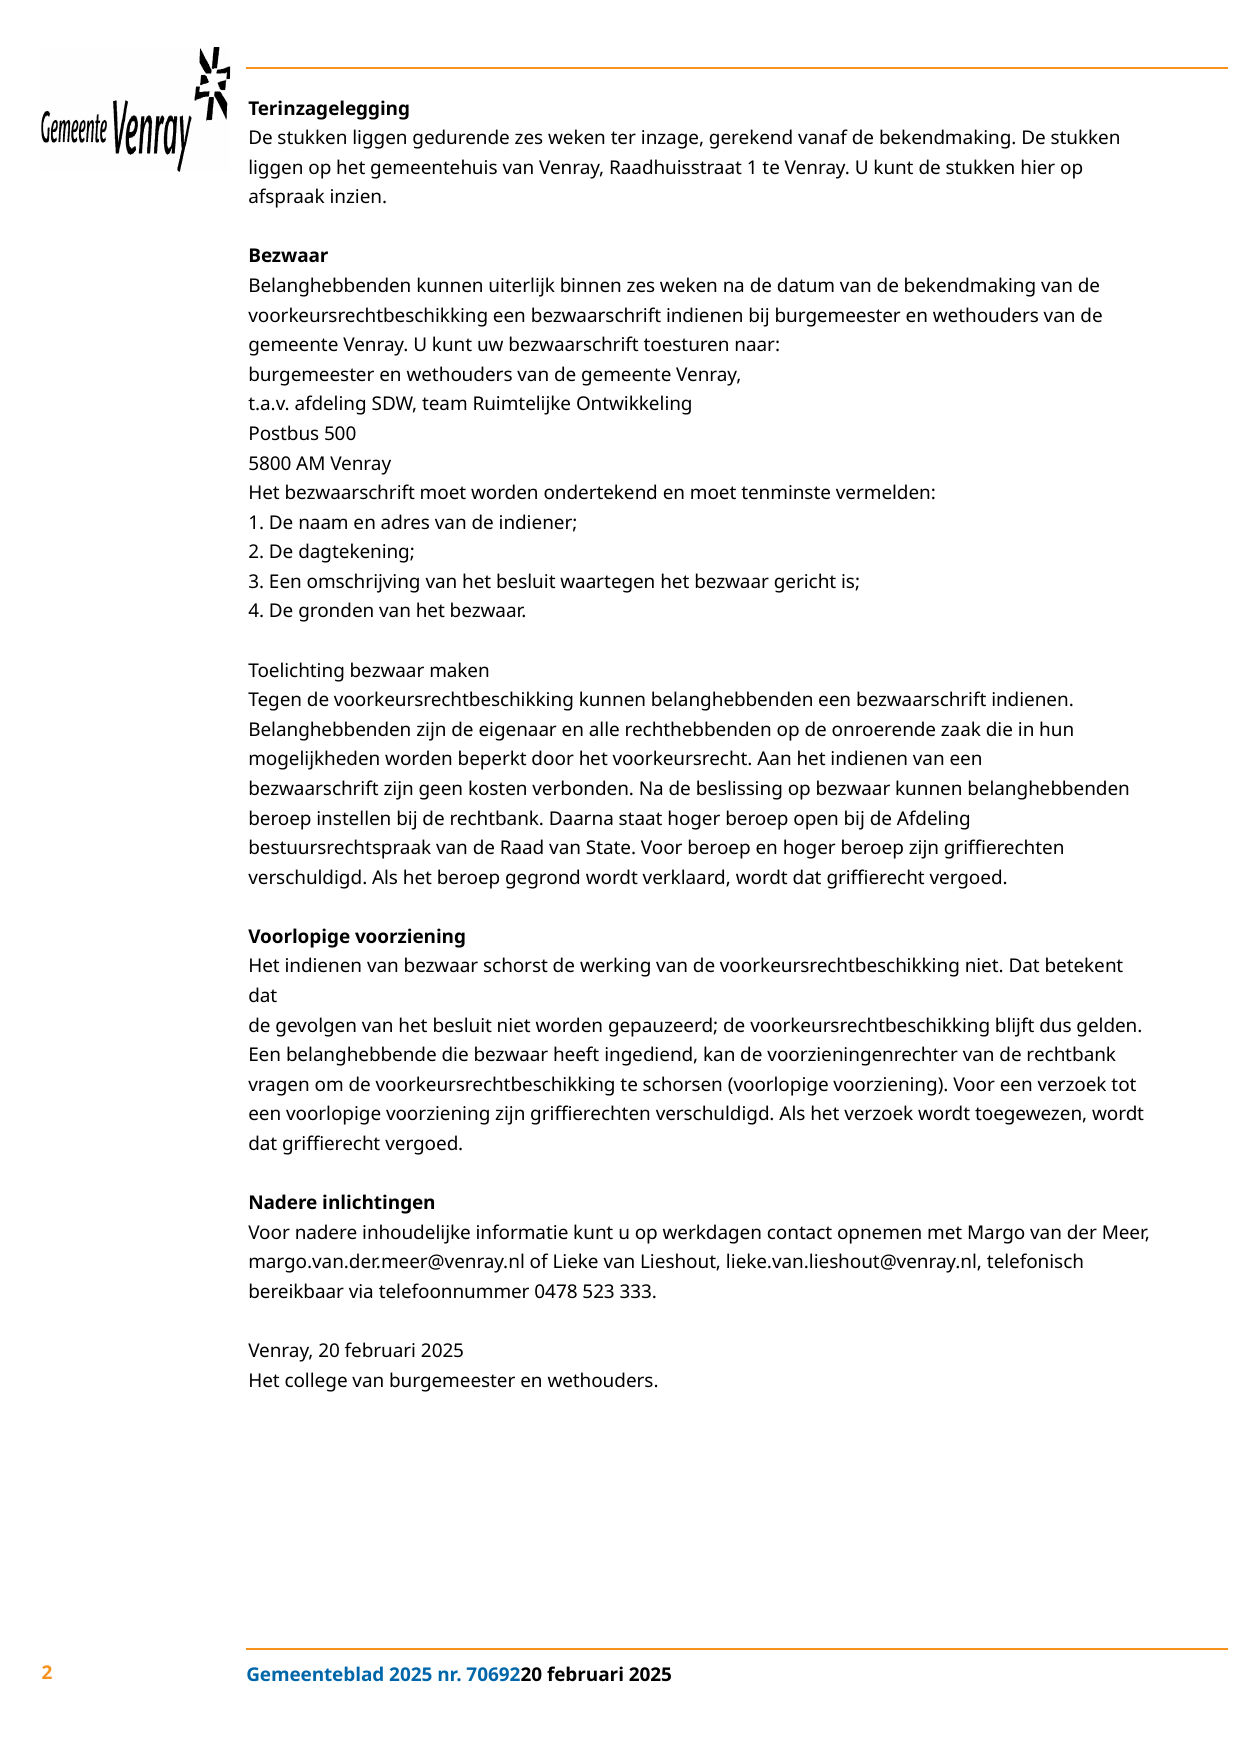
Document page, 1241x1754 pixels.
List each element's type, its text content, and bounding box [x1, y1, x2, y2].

text Het indienen van bezwaar schorst de werking van de voorkeursrechtbeschikking niet. Dat betekent dat [248, 953, 1152, 1008]
text Het college van burgemeester en wethouders. [248, 1367, 1152, 1393]
text Een belanghebbende die bezwaar heeft ingediend, kan de voorzieningenrechter van de rechtbank vragen om de voorkeursrechtbeschikking te schorsen (voorlopige voorziening). Voor een verzoek tot een voorlopige voorziening zijn griffierechten verschuldigd. Als het verzoek wordt toegewezen, wordt dat griffierecht vergoed. [248, 1041, 1152, 1156]
text Voorlopige voorziening [248, 923, 1152, 949]
text Terinzagelegging [248, 95, 1152, 121]
text 4. De gronden van het bezwaar. [248, 598, 1152, 623]
text De stukken liggen gedurende zes weken ter inzage, gerekend vanaf de bekendmaking. De stukken liggen op het gemeentehuis van Venray, Raadhuisstraat 1 te Venray. U kunt de stukken hier op afspraak inzien. [248, 124, 1152, 209]
text 2. De dagtekening; [248, 538, 1152, 564]
text t.a.v. afdeling SDW, team Ruimtelijke Ontwikkeling [248, 391, 1152, 416]
text de gevolgen van het besluit niet worden gepauzeerd; de voorkeursrechtbeschikking blijft dus gelden. [248, 1012, 1152, 1038]
text Belanghebbenden kunnen uiterlijk binnen zes weken na de datum van de bekendmaking van de voorkeursrechtbeschikking een bezwaarschrift indienen bij burgemeester en wethouders van de gemeente Venray. U kunt uw bezwaarschrift toesturen naar: [248, 272, 1152, 357]
text Tegen de voorkeursrechtbeschikking kunnen belanghebbenden een bezwaarschrift indienen. [248, 686, 1152, 712]
text Toelichting bezwaar maken [248, 657, 1152, 683]
text Bezwaar [248, 243, 1152, 268]
text Venray, 20 februari 2025 [248, 1337, 1152, 1363]
text Voor nadere inhoudelijke informatie kunt u op werkdagen contact opnemen met Margo van der Meer, margo.van.der.meer@venray.nl of Lieke van Lieshout, lieke.van.lieshout@venray.nl, telefonisch bereikbaar via telefoonnummer 0478 523 333. [248, 1219, 1152, 1304]
text Nadere inlichtingen [248, 1189, 1152, 1215]
text 3. Een omschrijving van het besluit waartegen het bezwaar gericht is; [248, 568, 1152, 594]
text bezwaarschrift zijn geen kosten verbonden. Na de beslissing op bezwaar kunnen belanghebbenden beroep instellen bij de rechtbank. Daarna staat hoger beroep open bij de Afdeling bestuursrechtspraak van de Raad van State. Voor beroep en hoger beroep zijn griffierechten verschuldigd. Als het beroep gegrond wordt verklaard, wordt dat griffierecht vergoed. [248, 775, 1152, 890]
text Het bezwaarschrift moet worden ondertekend en moet tenminste vermelden: [248, 479, 1152, 505]
text Belanghebbenden zijn de eigenaar en alle rechthebbenden op de onroerende zaak die in hun [248, 716, 1152, 742]
text burgemeester en wethouders van de gemeente Venray, [248, 361, 1152, 387]
text mogelijkheden worden beperkt door het voorkeursrecht. Aan het indienen van een [248, 746, 1152, 771]
picture [41, 47, 231, 172]
text Postbus 500 [248, 420, 1152, 446]
text 1. De naam en adres van de indiener; [248, 509, 1152, 535]
text 5800 AM Venray [248, 450, 1152, 476]
